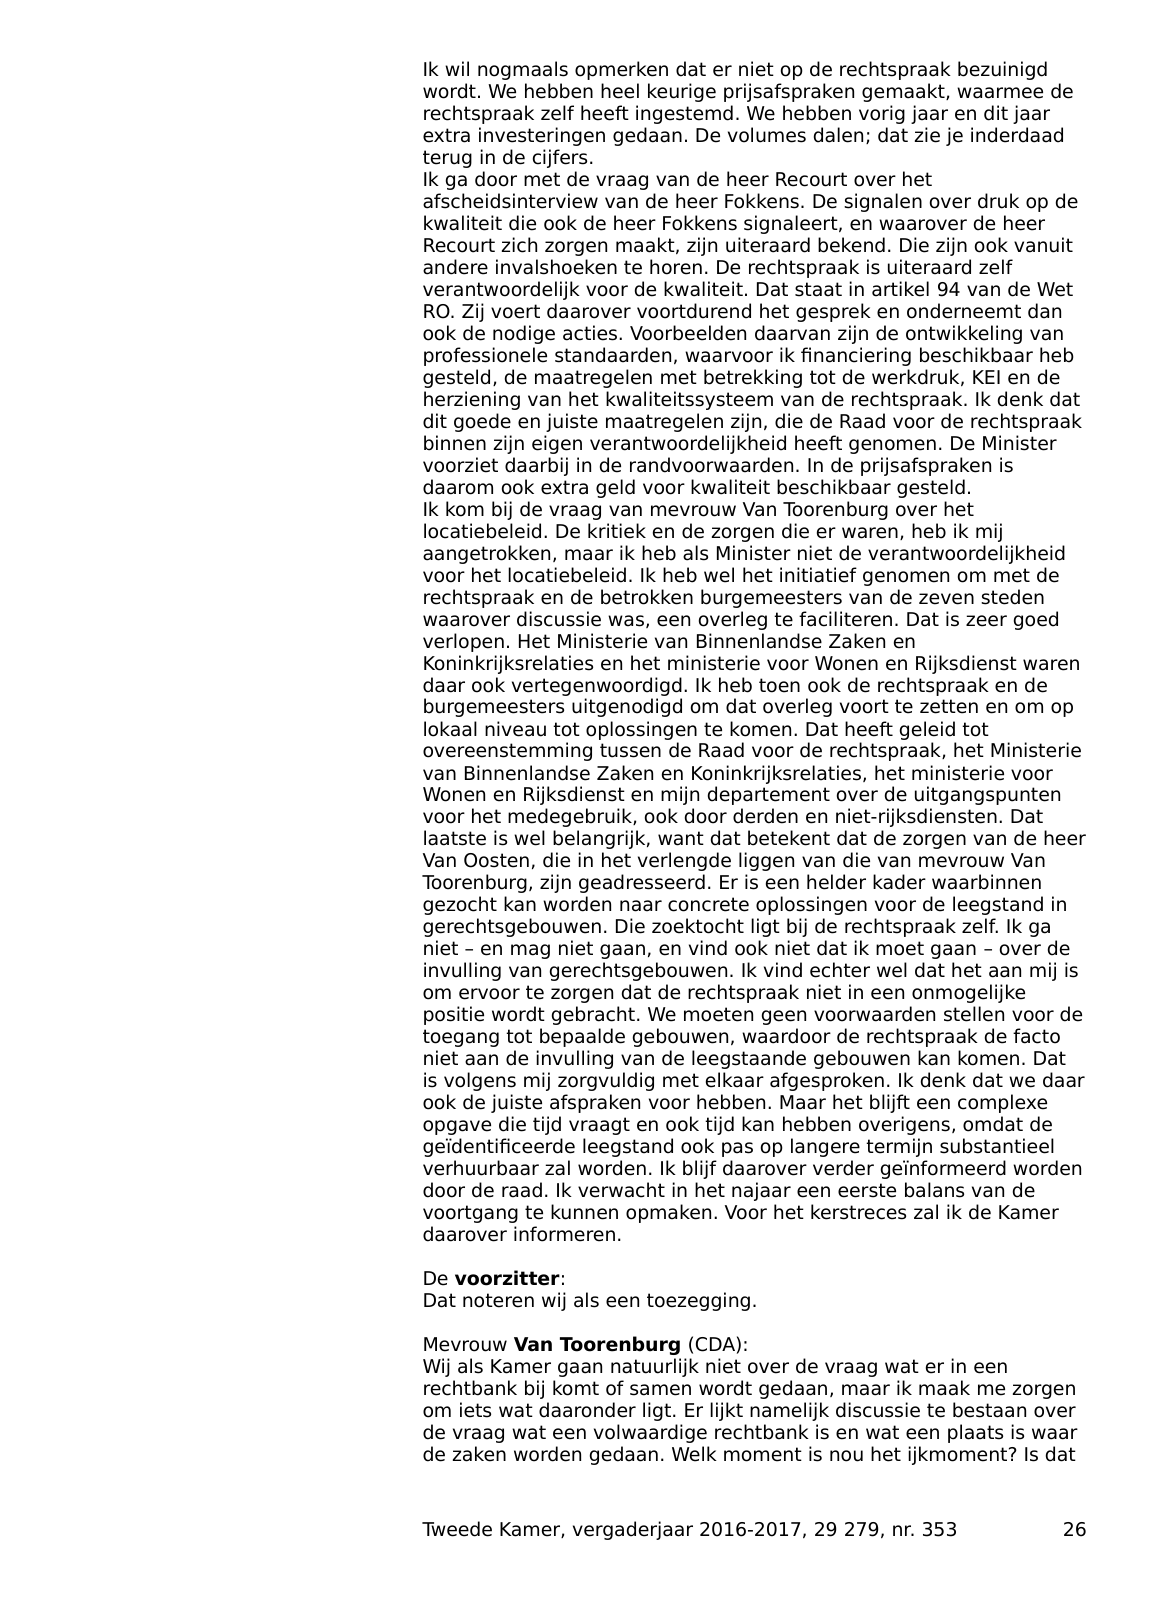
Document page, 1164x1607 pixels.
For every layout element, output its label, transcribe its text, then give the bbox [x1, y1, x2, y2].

text Dat noteren wij als een toezegging. [422, 1290, 1087, 1312]
text Ik kom bij de vraag van mevrouw Van Toorenburg over het locatiebeleid. De kritiek en de zorgen die er waren, heb ik mij aangetrokken, maar ik heb als Minister niet de verantwoordelijkheid voor het locatiebeleid. Ik heb wel het initiatief genomen om met de rechtspraak en de betrokken burgemeesters van de zeven steden waarover discussie was, een overleg te faciliteren. Dat is zeer goed verlopen. Het Ministerie van Binnenlandse Zaken en Koninkrijksrelaties en het ministerie voor Wonen en Rijksdienst waren daar ook vertegenwoordigd. Ik heb toen ook de rechtspraak en de burgemeesters uitgenodigd om dat overleg voort te zetten en om op lokaal niveau tot oplossingen te komen. Dat heeft geleid tot overeenstemming tussen de Raad voor de rechtspraak, het Ministerie van Binnenlandse Zaken en Koninkrijksrelaties, het ministerie voor Wonen en Rijksdienst en mijn departement over de uitgangspunten voor het medegebruik, ook door derden en niet-rijksdiensten. Dat laatste is wel belangrijk, want dat betekent dat de zorgen van de heer Van Oosten, die in het verlengde liggen van die van mevrouw Van Toorenburg, zijn geadresseerd. Er is een helder kader waarbinnen gezocht kan worden naar concrete oplossingen voor de leegstand in gerechtsgebouwen. Die zoektocht ligt bij de rechtspraak zelf. Ik ga niet – en mag niet gaan, en vind ook niet dat ik moet gaan – over de invulling van gerechtsgebouwen. Ik vind echter wel dat het aan mij is om ervoor te zorgen dat de rechtspraak niet in een onmogelijke positie wordt gebracht. We moeten geen voorwaarden stellen voor de toegang tot bepaalde gebouwen, waardoor de rechtspraak de facto niet aan de invulling van de leegstaande gebouwen kan komen. Dat is volgens mij zorgvuldig met elkaar afgesproken. Ik denk dat we daar ook de juiste afspraken voor hebben. Maar het blijft een complexe opgave die tijd vraagt en ook tijd kan hebben overigens, omdat de geïdentificeerde leegstand ook pas op langere termijn substantieel verhuurbaar zal worden. Ik blijf daarover verder geïnformeerd worden door de raad. Ik verwacht in het najaar een eerste balans van de voortgang te kunnen opmaken. Voor het kerstreces zal ik de Kamer daarover informeren. [422, 499, 1087, 1246]
text Mevrouw Van Toorenburg (CDA): [422, 1334, 1087, 1356]
text Ik ga door met de vraag van de heer Recourt over het afscheidsinterview van de heer Fokkens. De signalen over druk op de kwaliteit die ook de heer Fokkens signaleert, en waarover de heer Recourt zich zorgen maakt, zijn uiteraard bekend. Die zijn ook vanuit andere invalshoeken te horen. De rechtspraak is uiteraard zelf verantwoordelijk voor de kwaliteit. Dat staat in artikel 94 van de Wet RO. Zij voert daarover voortdurend het gesprek en onderneemt dan ook de nodige acties. Voorbeelden daarvan zijn de ontwikkeling van professionele standaarden, waarvoor ik financiering beschikbaar heb gesteld, de maatregelen met betrekking tot de werkdruk, KEI en de herziening van het kwaliteitssysteem van de rechtspraak. Ik denk dat dit goede en juiste maatregelen zijn, die de Raad voor de rechtspraak binnen zijn eigen verantwoordelijkheid heeft genomen. De Minister voorziet daarbij in de randvoorwaarden. In de prijsafspraken is daarom ook extra geld voor kwaliteit beschikbaar gesteld. [422, 169, 1087, 499]
text De voorzitter: [422, 1268, 1087, 1290]
text Ik wil nogmaals opmerken dat er niet op de rechtspraak bezuinigd wordt. We hebben heel keurige prijsafspraken gemaakt, waarmee de rechtspraak zelf heeft ingestemd. We hebben vorig jaar en dit jaar extra investeringen gedaan. De volumes dalen; dat zie je inderdaad terug in de cijfers. [422, 59, 1087, 169]
text Wij als Kamer gaan natuurlijk niet over de vraag wat er in een rechtbank bij komt of samen wordt gedaan, maar ik maak me zorgen om iets wat daaronder ligt. Er lijkt namelijk discussie te bestaan over de vraag wat een volwaardige rechtbank is en wat een plaats is waar de zaken worden gedaan. Welk moment is nou het ijkmoment? Is dat [422, 1356, 1087, 1466]
